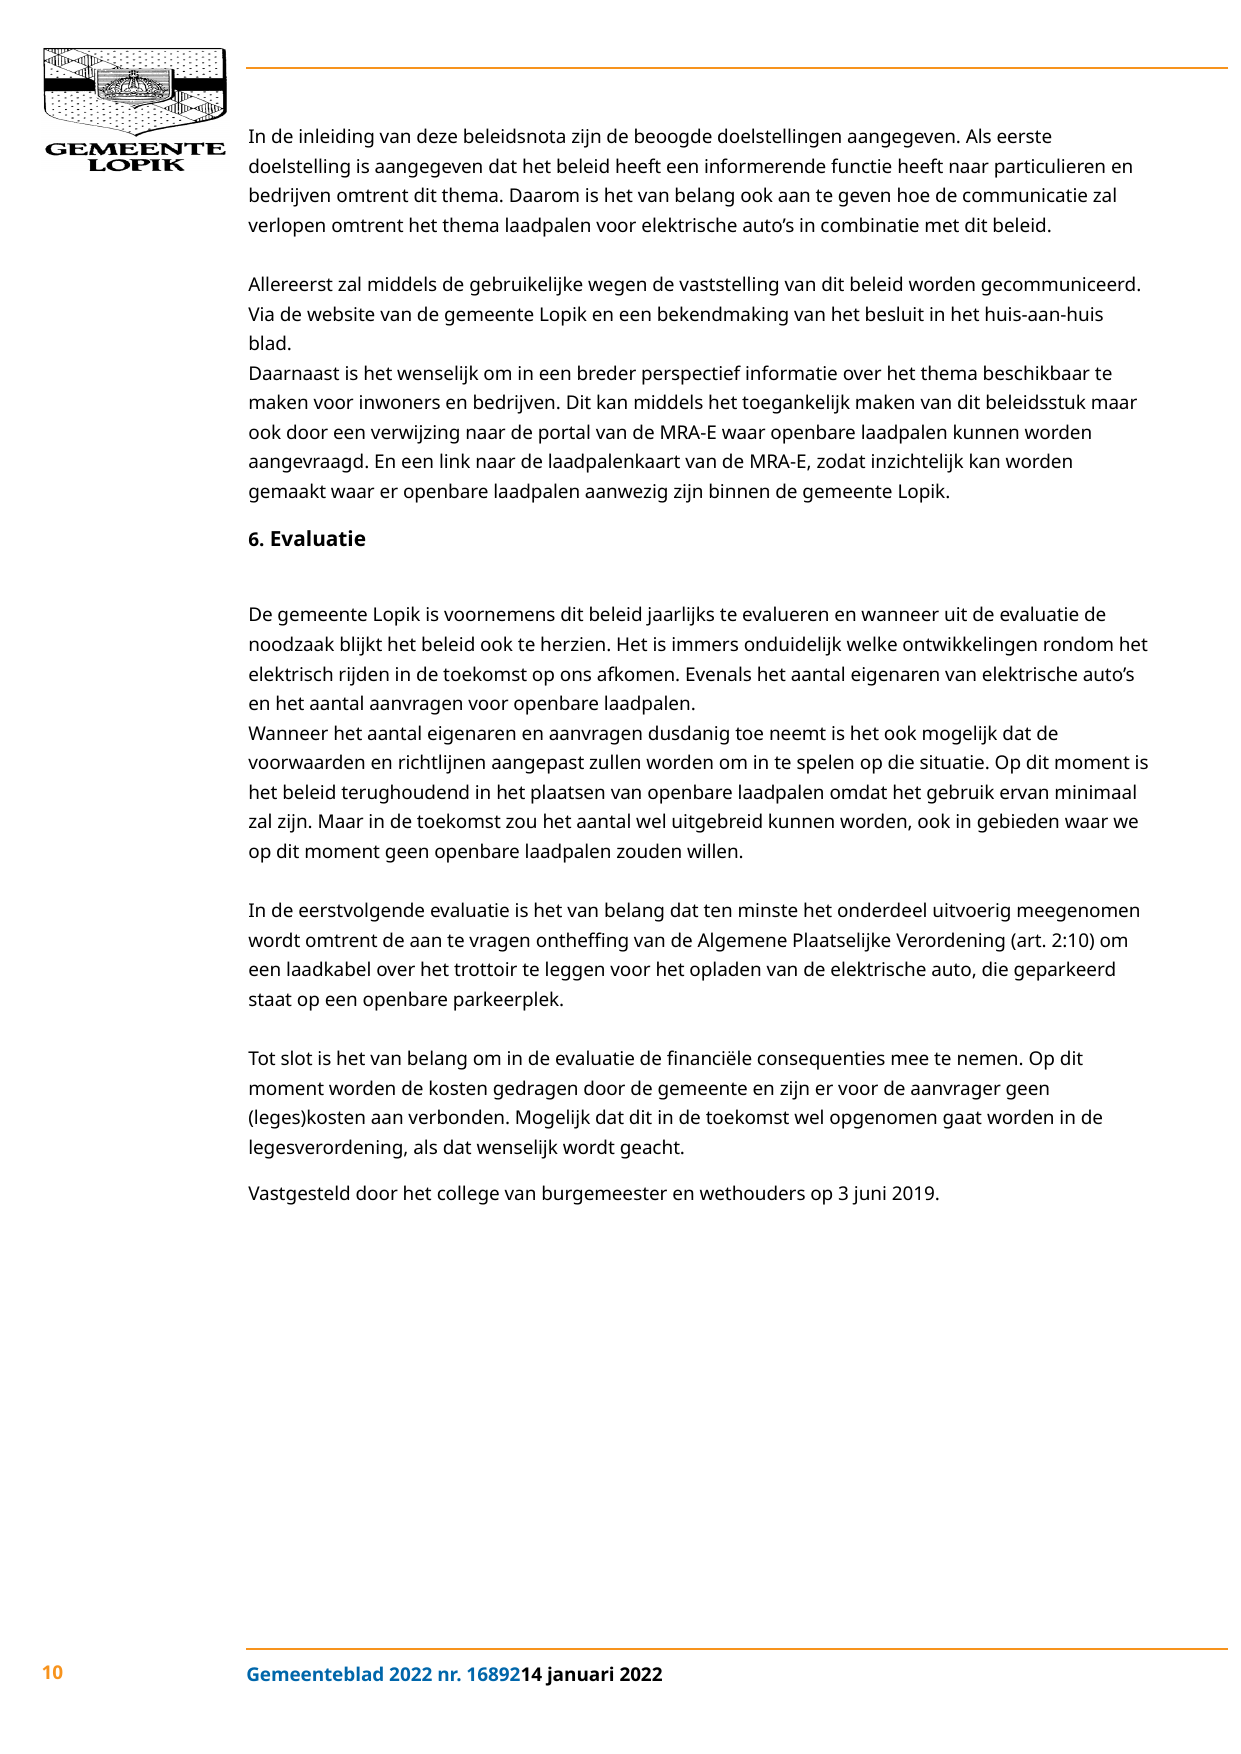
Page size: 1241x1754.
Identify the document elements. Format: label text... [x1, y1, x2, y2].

text Wanneer het aantal eigenaren en aanvragen dusdanig toe neemt is het ook mogelijk dat de voorwaarden en richtlijnen aangepast zullen worden om in te spelen op die situatie. Op dit moment is het beleid terughoudend in het plaatsen van openbare laadpalen omdat het gebruik ervan minimaal zal zijn. Maar in de toekomst zou het aantal wel uitgebreid kunnen worden, ook in gebieden waar we op dit moment geen openbare laadpalen zouden willen. [248, 720, 1152, 864]
text Tot slot is het van belang om in de evaluatie de financiële consequenties mee te nemen. Op dit moment worden de kosten gedragen door de gemeente en zijn er voor de aanvrager geen (leges)kosten aan verbonden. Mogelijk dat dit in de toekomst wel opgenomen gaat worden in de legesverordening, als dat wenselijk wordt geacht. [248, 1045, 1152, 1160]
text 6. Evaluatie [248, 524, 1152, 552]
text Daarnaast is het wenselijk om in een breder perspectief informatie over het thema beschikbaar te maken voor inwoners en bedrijven. Dit kan middels het toegankelijk maken van dit beleidsstuk maar ook door een verwijzing naar de portal van de MRA-E waar openbare laadpalen kunnen worden aangevraagd. En een link naar de laadpalenkaart van de MRA-E, zodat inzichtelijk kan worden gemaakt waar er openbare laadpalen aanwezig zijn binnen de gemeente Lopik. [248, 360, 1152, 504]
picture [41, 47, 231, 172]
text In de eerstvolgende evaluatie is het van belang dat ten minste het onderdeel uitvoerig meegenomen wordt omtrent de aan te vragen ontheffing van de Algemene Plaatselijke Verordening (art. 2:10) om een laadkabel over het trottoir te leggen voor het opladen van de elektrische auto, die geparkeerd staat op een openbare parkeerplek. [248, 897, 1152, 1012]
text In de inleiding van deze beleidsnota zijn de beoogde doelstellingen aangegeven. Als eerste doelstelling is aangegeven dat het beleid heeft een informerende functie heeft naar particulieren en bedrijven omtrent dit thema. Daarom is het van belang ook aan te geven hoe de communicatie zal verlopen omtrent het thema laadpalen voor elektrische auto’s in combinatie met dit beleid. [248, 123, 1152, 238]
text Vastgesteld door het college van burgemeester en wethouders op 3 juni 2019. [248, 1180, 1152, 1205]
text Allereerst zal middels de gebruikelijke wegen de vaststelling van dit beleid worden gecommuniceerd. Via de website van de gemeente Lopik en een bekendmaking van het besluit in het huis-aan-huis blad. [248, 271, 1152, 356]
text De gemeente Lopik is voornemens dit beleid jaarlijks te evalueren en wanneer uit de evaluatie de noodzaak blijkt het beleid ook te herzien. Het is immers onduidelijk welke ontwikkelingen rondom het elektrisch rijden in de toekomst op ons afkomen. Evenals het aantal eigenaren van elektrische auto’s en het aantal aanvragen voor openbare laadpalen. [248, 602, 1152, 716]
